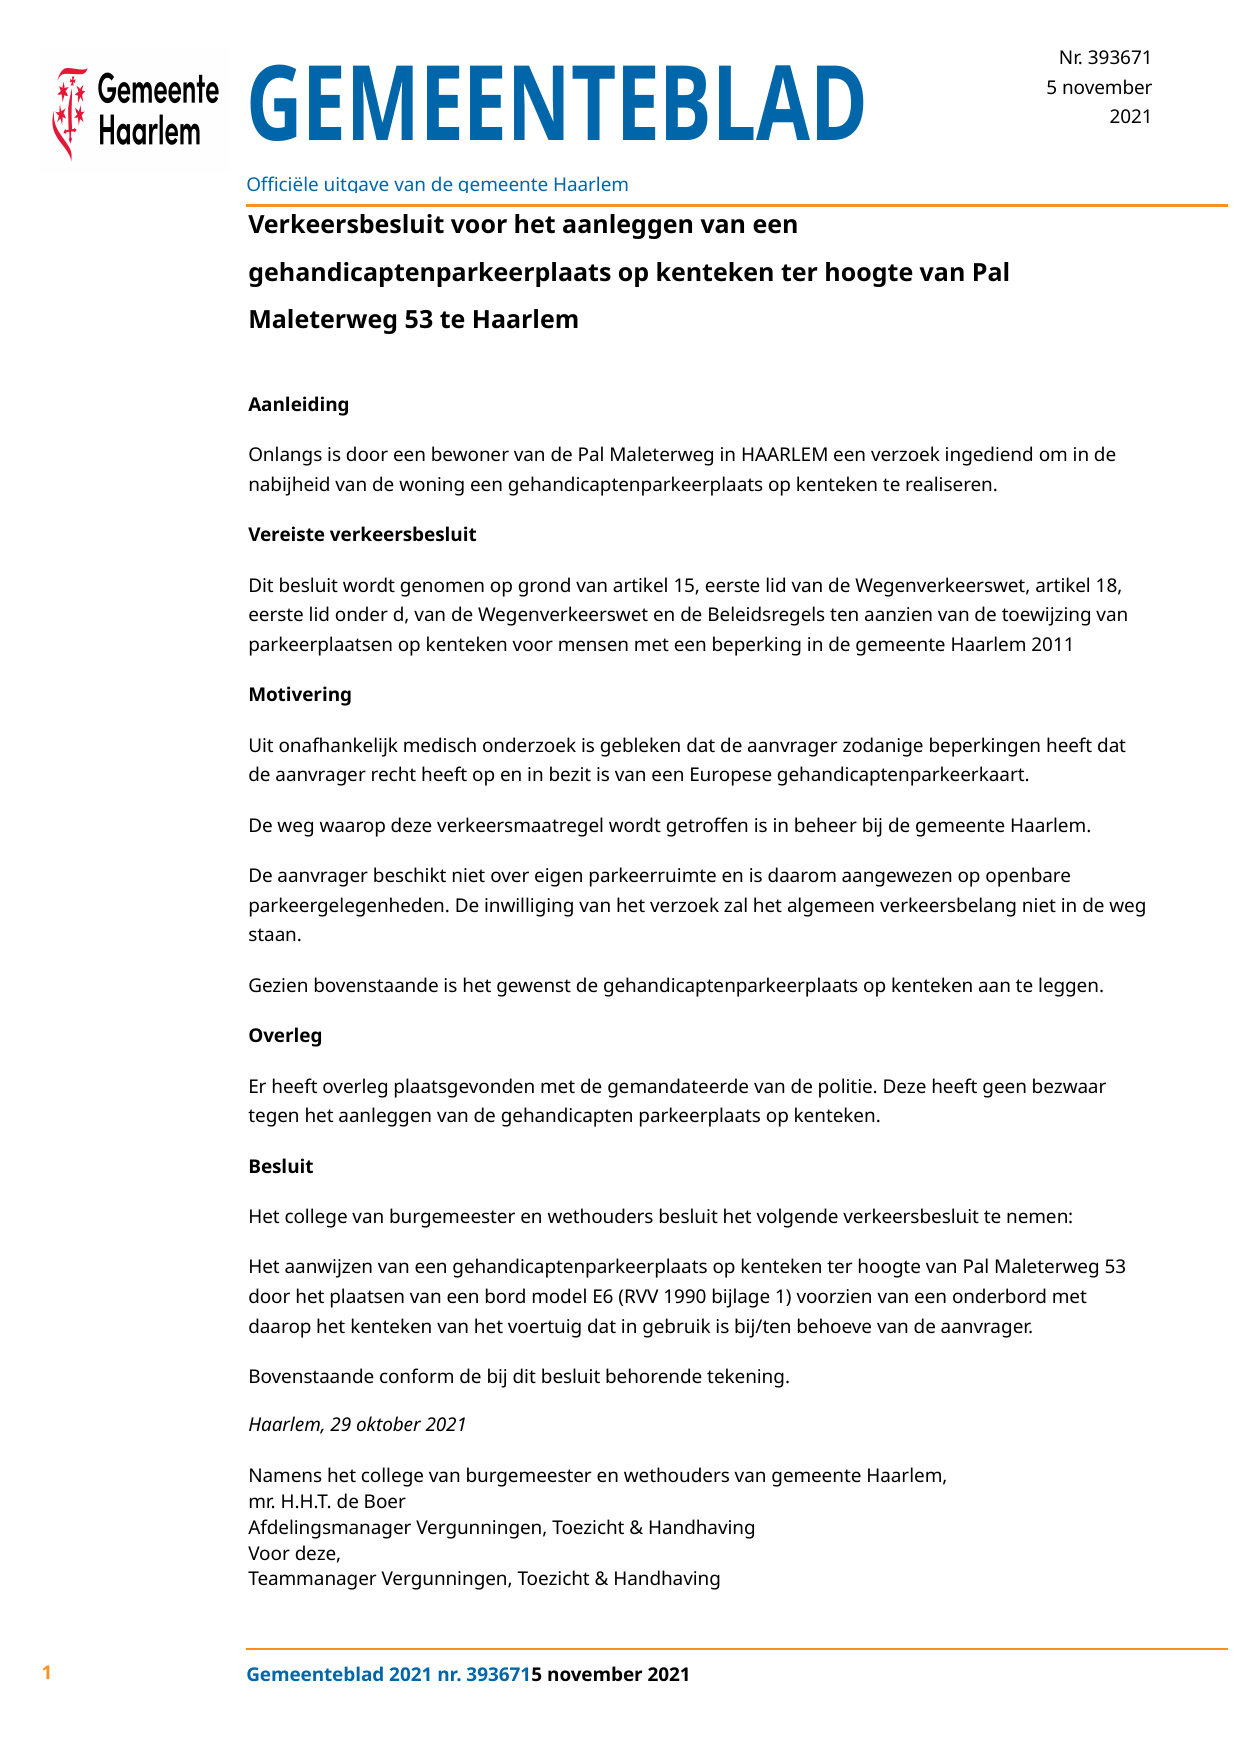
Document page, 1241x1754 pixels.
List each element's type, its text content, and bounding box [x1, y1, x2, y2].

text Vereiste verkeersbesluit [248, 522, 1152, 547]
text Het college van burgemeester en wethouders besluit het volgende verkeersbesluit te nemen: [248, 1203, 1152, 1229]
text Afdelingsmanager Vergunningen, Toezicht & Handhaving [248, 1514, 1152, 1540]
text Namens het college van burgemeester en wethouders van gemeente Haarlem, [248, 1463, 1152, 1488]
text Aanleiding [248, 391, 1152, 417]
text mr. H.H.T. de Boer [248, 1488, 1152, 1514]
text Voor deze, [248, 1540, 1152, 1566]
text De weg waarop deze verkeersmaatregel wordt getroffen is in beheer bij de gemeente Haarlem. [248, 812, 1152, 838]
text Besluit [248, 1153, 1152, 1179]
text Er heeft overleg plaatsgevonden met de gemandateerde van de politie. Deze heeft geen bezwaar tegen het aanleggen van de gehandicapten parkeerplaats op kenteken. [248, 1073, 1152, 1128]
text Overleg [248, 1022, 1152, 1048]
text Verkeersbesluit voor het aanleggen van een gehandicaptenparkeerplaats op kenteken ter hoogte van Pal Maleterweg 53 te Haarlem [248, 207, 1152, 336]
text Motivering [248, 682, 1152, 707]
text Het aanwijzen van een gehandicaptenparkeerplaats op kenteken ter hoogte van Pal Maleterweg 53 door het plaatsen van een bord model E6 (RVV 1990 bijlage 1) voorzien van een onderbord met daarop het kenteken van het voertuig dat in gebruik is bij/ten behoeve van de aanvrager. [248, 1254, 1152, 1339]
text Dit besluit wordt genomen op grond van artikel 15, eerste lid van de Wegenverkeerswet, artikel 18, eerste lid onder d, van de Wegenverkeerswet en de Beleidsregels ten aanzien van de toewijzing van parkeerplaatsen op kenteken voor mensen met een beperking in de gemeente Haarlem 2011 [248, 572, 1152, 657]
text Bovenstaande conform de bij dit besluit behorende tekening. [248, 1363, 1152, 1389]
text Gezien bovenstaande is het gewenst de gehandicaptenparkeerplaats op kenteken aan te leggen. [248, 972, 1152, 998]
picture [41, 47, 231, 172]
text Uit onafhankelijk medisch onderzoek is gebleken dat de aanvrager zodanige beperkingen heeft dat de aanvrager recht heeft op en in bezit is van een Europese gehandicaptenparkeerkaart. [248, 732, 1152, 787]
text De aanvrager beschikt niet over eigen parkeerruimte en is daarom aangewezen op openbare parkeergelegenheden. De inwilliging van het verzoek zal het algemeen verkeersbelang niet in de weg staan. [248, 862, 1152, 947]
text Haarlem, 29 oktober 2021 [248, 1411, 1152, 1437]
text Onlangs is door een bewoner van de Pal Maleterweg in HAARLEM een verzoek ingediend om in de nabijheid van de woning een gehandicaptenparkeerplaats op kenteken te realiseren. [248, 442, 1152, 497]
text Teammanager Vergunningen, Toezicht & Handhaving [248, 1566, 1152, 1591]
